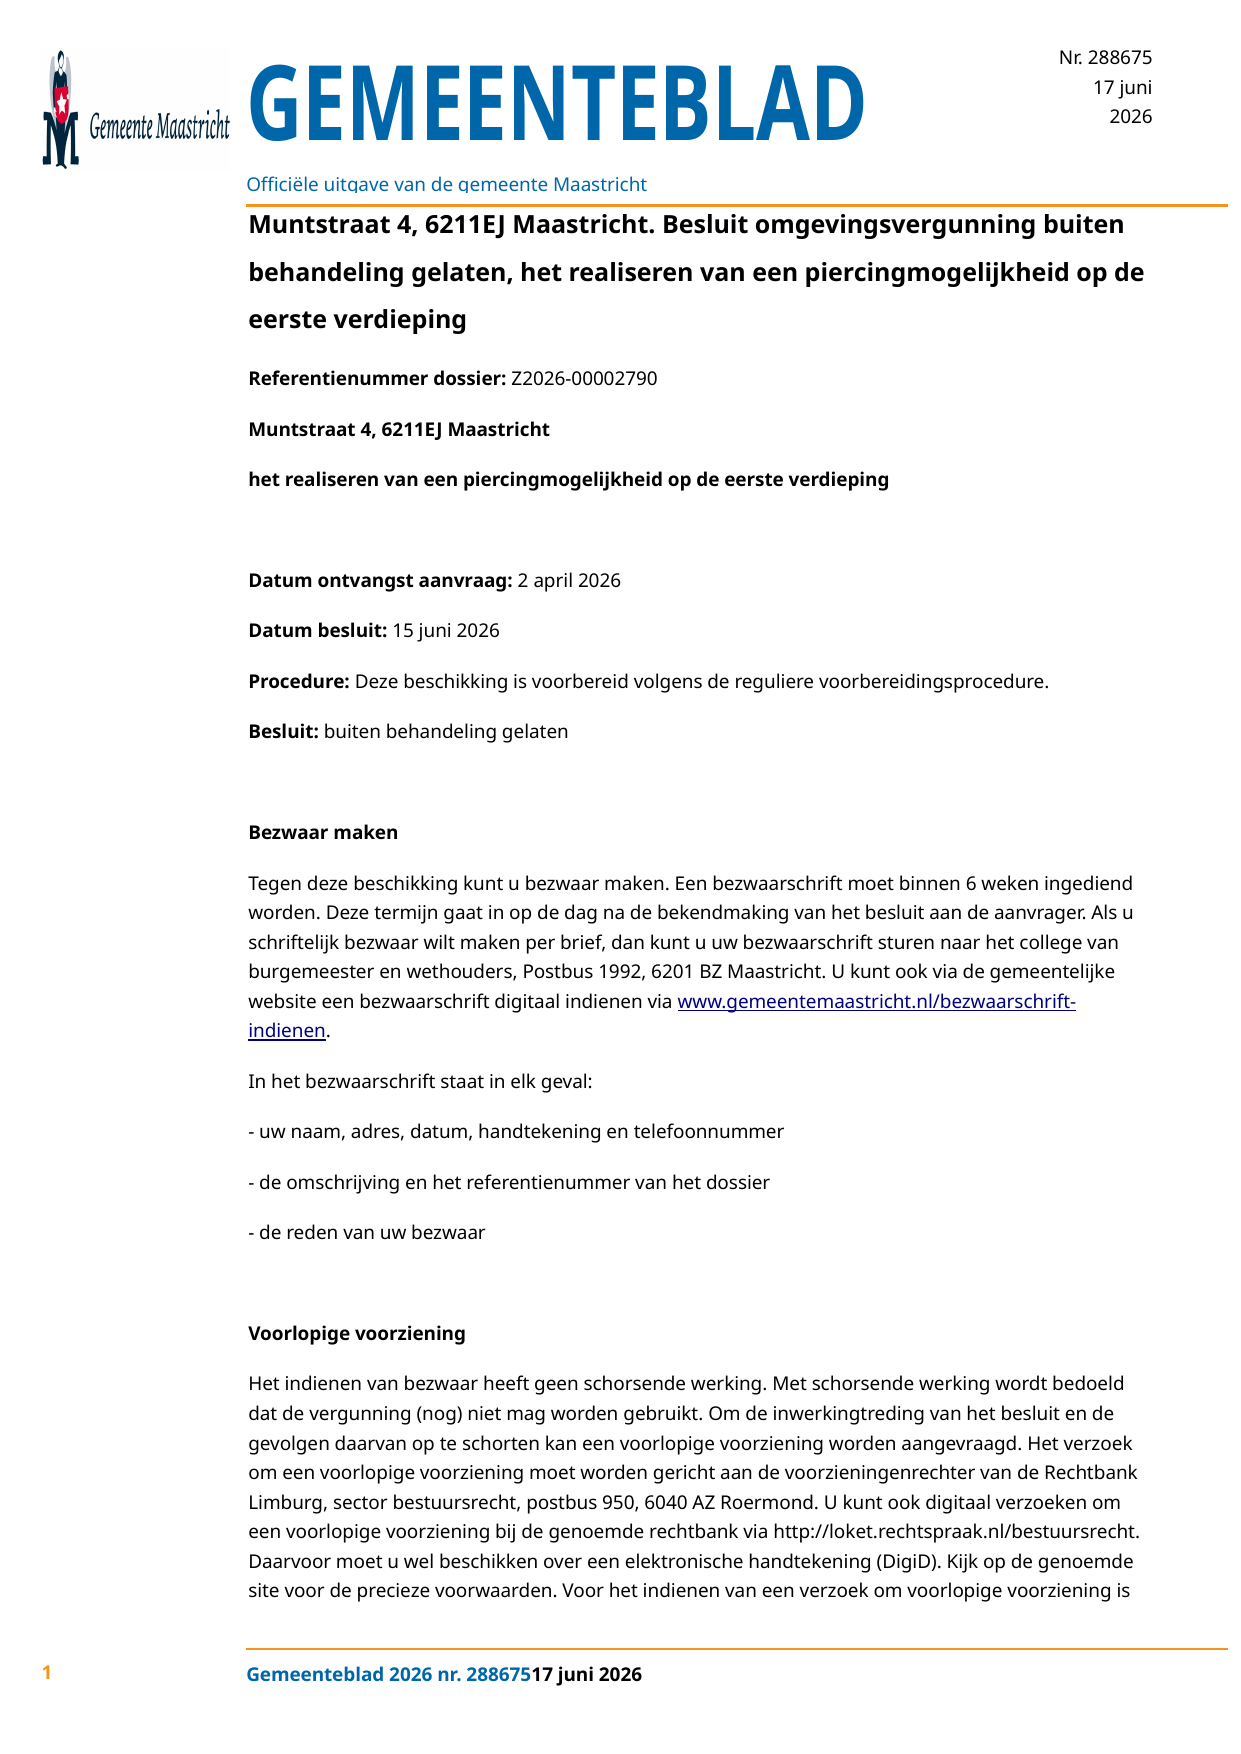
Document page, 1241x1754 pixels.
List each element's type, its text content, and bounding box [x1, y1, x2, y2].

text Tegen deze beschikking kunt u bezwaar maken. Een bezwaarschrift moet binnen 6 weken ingediend worden. Deze termijn gaat in op de dag na de bekendmaking van het besluit aan de aanvrager. Als u schriftelijk bezwaar wilt maken per brief, dan kunt u uw bezwaarschrift sturen naar het college van burgemeester en wethouders, Postbus 1992, 6201 BZ Maastricht. U kunt ook via de gemeentelijke website een bezwaarschrift digitaal indienen via www.gemeentemaastricht.nl/bezwaarschrift-indienen. [248, 870, 1152, 1043]
text - uw naam, adres, datum, handtekening en telefoonnummer [248, 1118, 1152, 1144]
text Bezwaar maken [248, 819, 1152, 845]
text Muntstraat 4, 6211EJ Maastricht [248, 416, 1152, 442]
text Referentienummer dossier: Z2026-00002790 [248, 366, 1152, 391]
text Datum ontvangst aanvraag: 2 april 2026 [248, 567, 1152, 593]
text het realiseren van een piercingmogelijkheid op de eerste verdieping [248, 466, 1152, 492]
picture [41, 47, 231, 172]
text - de omschrijving en het referentienummer van het dossier [248, 1169, 1152, 1194]
text - de reden van uw bezwaar [248, 1219, 1152, 1245]
text Procedure: Deze beschikking is voorbereid volgens de reguliere voorbereidingsprocedure. [248, 668, 1152, 694]
text Muntstraat 4, 6211EJ Maastricht. Besluit omgevingsvergunning buiten behandeling gelaten, het realiseren van een piercingmogelijkheid op de eerste verdieping [248, 207, 1152, 336]
text Voorlopige voorziening [248, 1320, 1152, 1346]
text Besluit: buiten behandeling gelaten [248, 718, 1152, 744]
text In het bezwaarschrift staat in elk geval: [248, 1068, 1152, 1094]
text Het indienen van bezwaar heeft geen schorsende werking. Met schorsende werking wordt bedoeld dat de vergunning (nog) niet mag worden gebruikt. Om de inwerkingtreding van het besluit en de gevolgen daarvan op te schorten kan een voorlopige voorziening worden aangevraagd. Het verzoek om een voorlopige voorziening moet worden gericht aan de voorzieningenrechter van de Rechtbank Limburg, sector bestuursrecht, postbus 950, 6040 AZ Roermond. U kunt ook digitaal verzoeken om een voorlopige voorziening bij de genoemde rechtbank via http://loket.rechtspraak.nl/bestuursrecht. Daarvoor moet u wel beschikken over een elektronische handtekening (DigiD). Kijk op de genoemde site voor de precieze voorwaarden. Voor het indienen van een verzoek om voorlopige voorziening is [248, 1371, 1152, 1603]
text Datum besluit: 15 juni 2026 [248, 618, 1152, 643]
